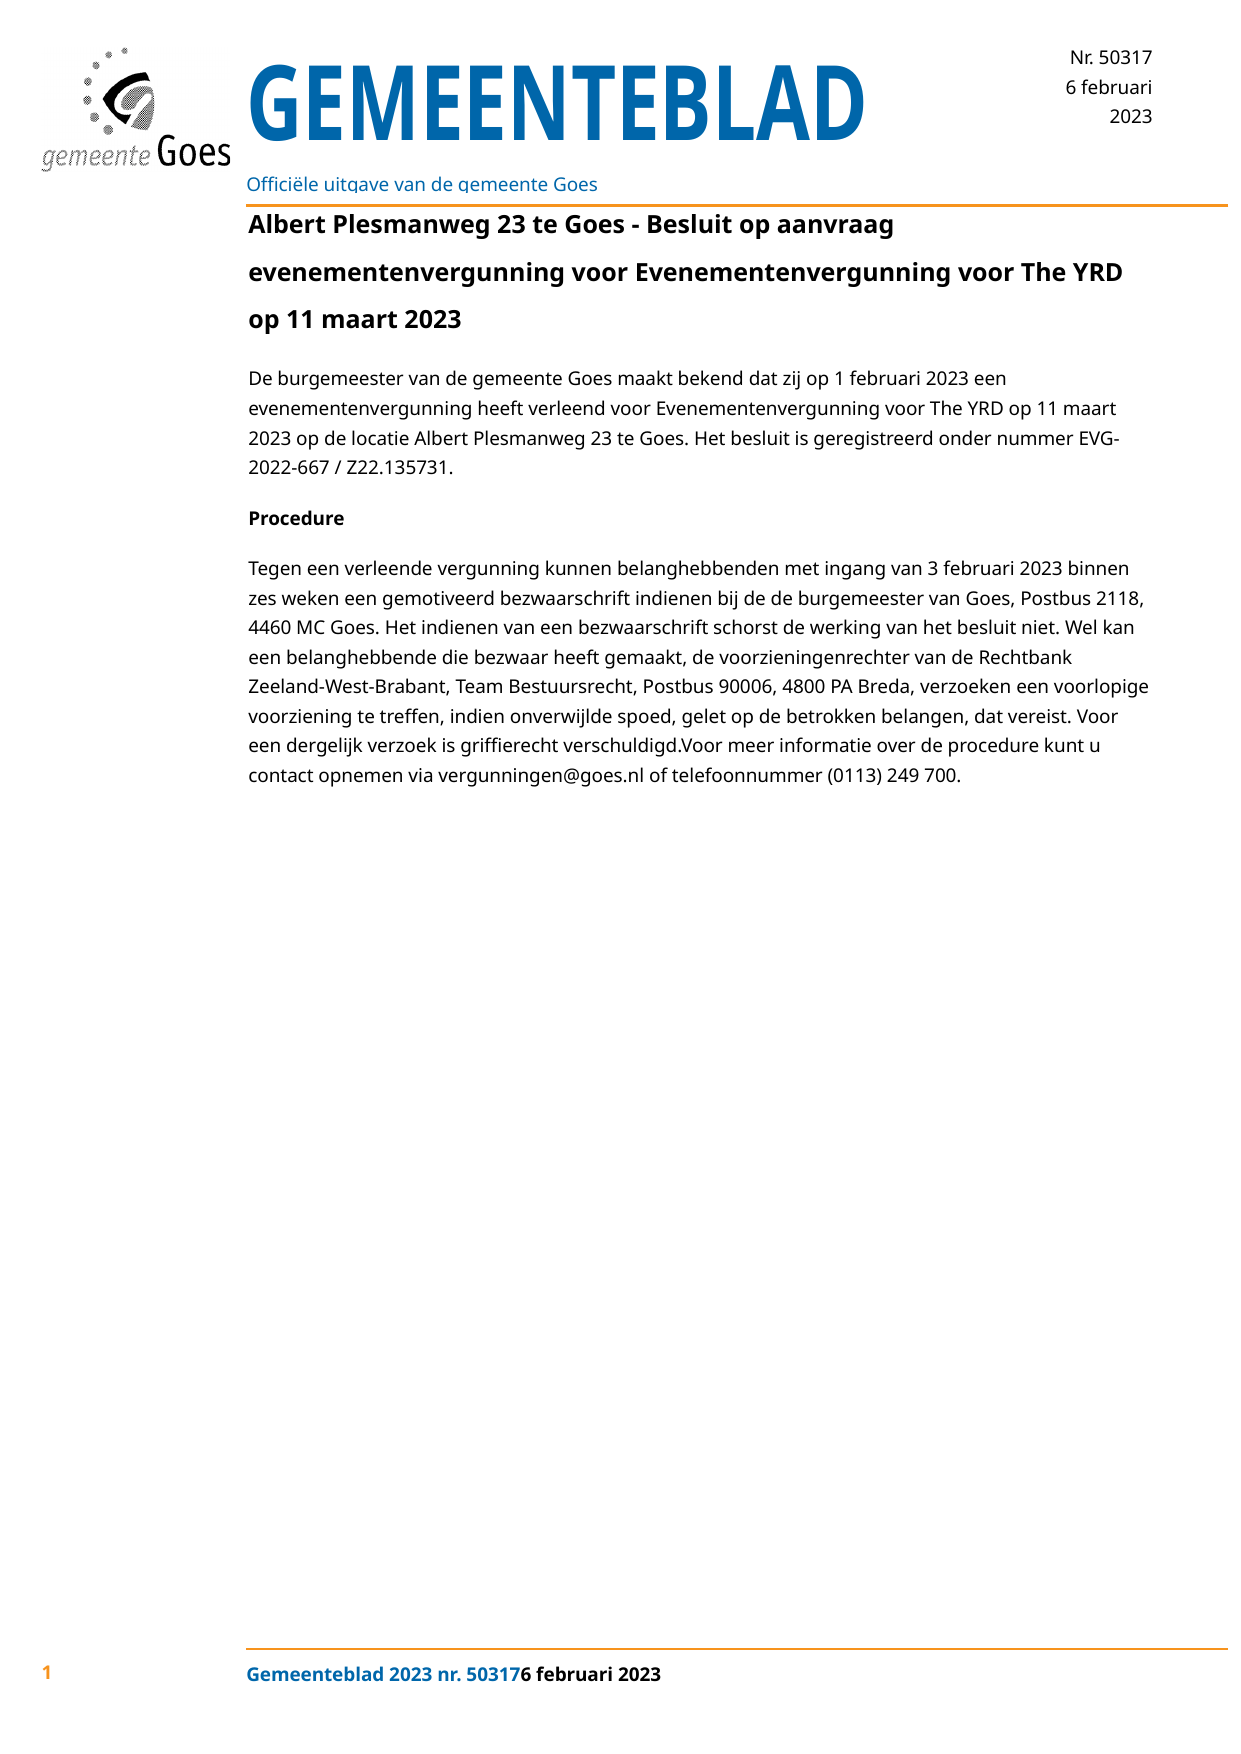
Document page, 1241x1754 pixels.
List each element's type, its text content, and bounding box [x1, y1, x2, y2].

text Tegen een verleende vergunning kunnen belanghebbenden met ingang van 3 februari 2023 binnen zes weken een gemotiveerd bezwaarschrift indienen bij de de burgemeester van Goes, Postbus 2118, 4460 MC Goes. Het indienen van een bezwaarschrift schorst de werking van het besluit niet. Wel kan een belanghebbende die bezwaar heeft gemaakt, de voorzieningenrechter van de Rechtbank Zeeland-West-Brabant, Team Bestuursrecht, Postbus 90006, 4800 PA Breda, verzoeken een voorlopige voorziening te treffen, indien onverwijlde spoed, gelet op de betrokken belangen, dat vereist. Voor een dergelijk verzoek is griffierecht verschuldigd.Voor meer informatie over de procedure kunt u contact opnemen via vergunningen@goes.nl of telefoonnummer (0113) 249 700. [248, 555, 1152, 788]
picture [41, 47, 231, 172]
text Procedure [248, 505, 1152, 530]
text De burgemeester van de gemeente Goes maakt bekend dat zij op 1 februari 2023 een evenementenvergunning heeft verleend voor Evenementenvergunning voor The YRD op 11 maart 2023 op de locatie Albert Plesmanweg 23 te Goes. Het besluit is geregistreerd onder nummer EVG-2022-667 / Z22.135731. [248, 366, 1152, 480]
text Albert Plesmanweg 23 te Goes - Besluit op aanvraag evenementenvergunning voor Evenementenvergunning voor The YRD op 11 maart 2023 [248, 207, 1152, 336]
